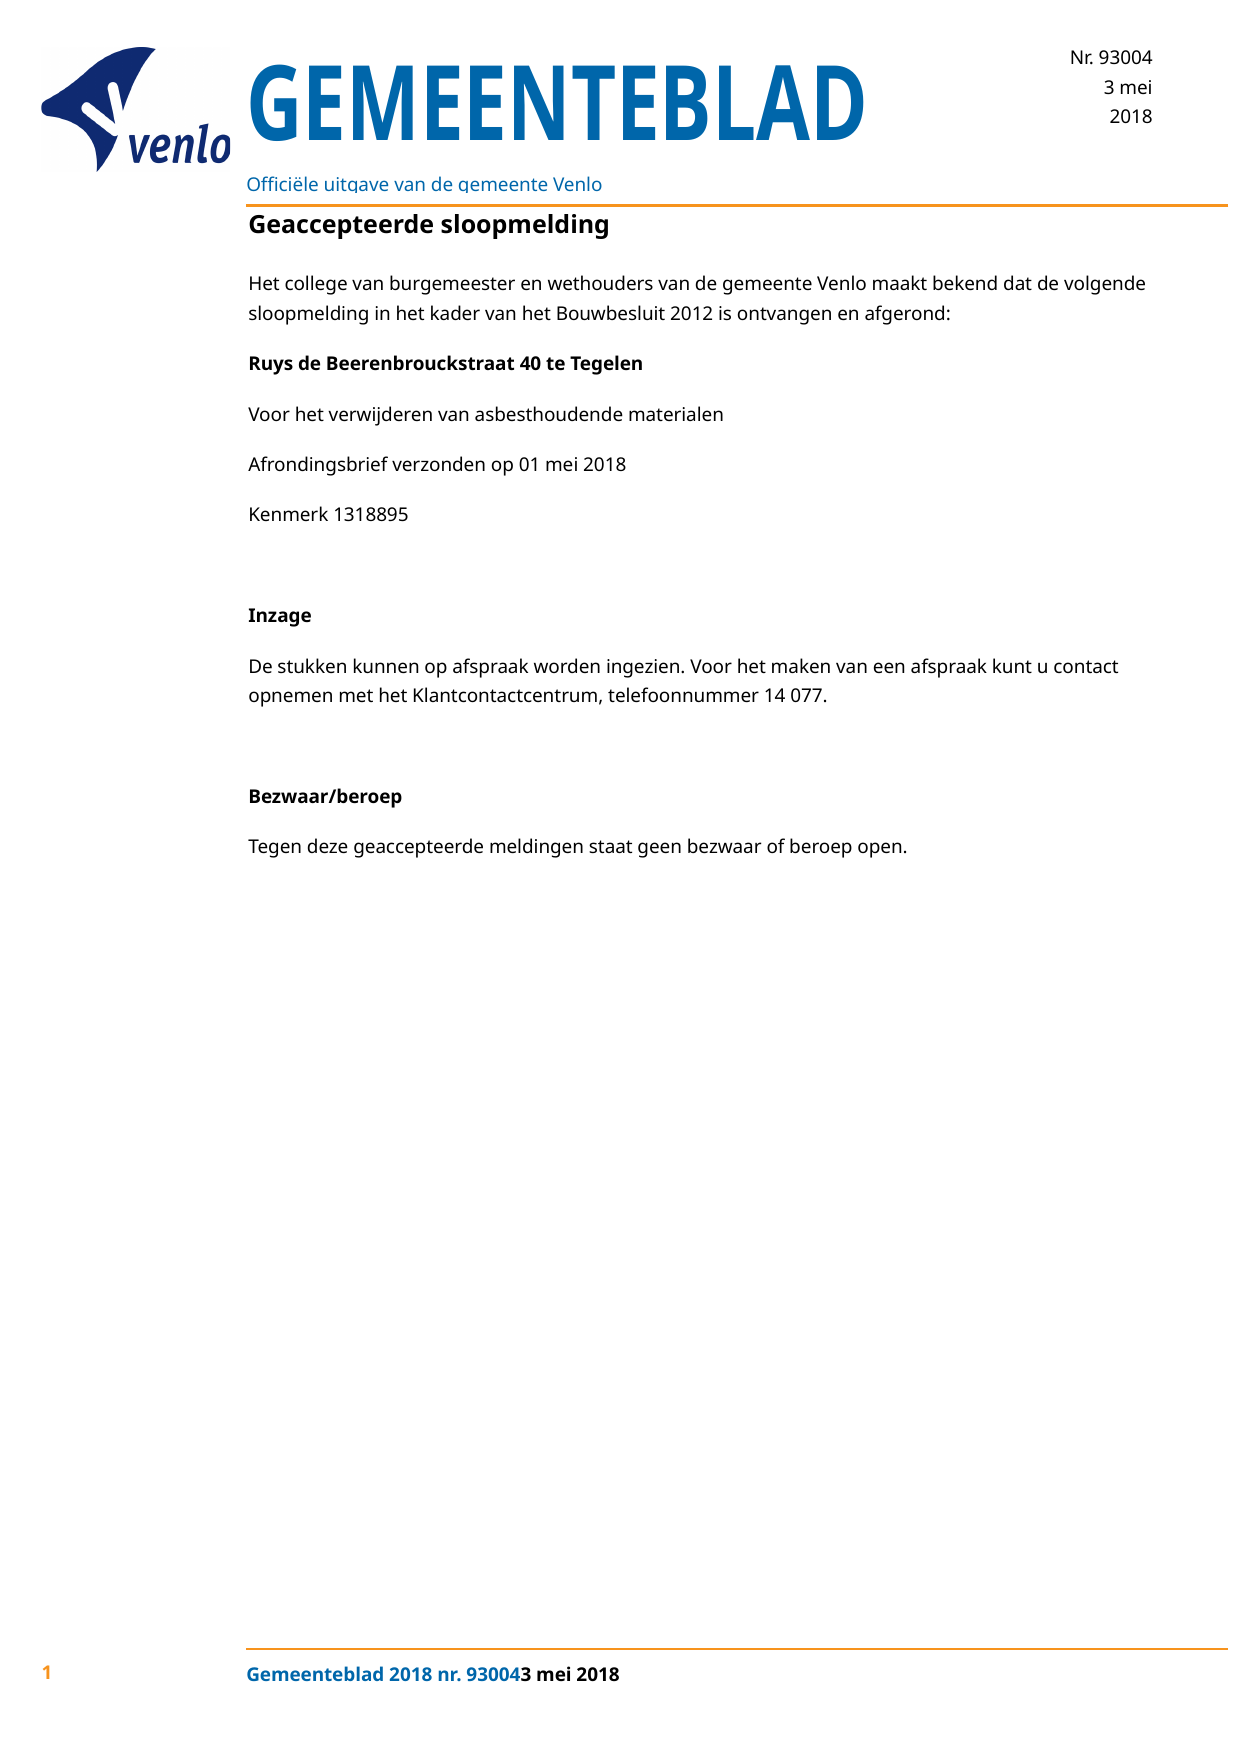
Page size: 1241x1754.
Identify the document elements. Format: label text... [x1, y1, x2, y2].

text De stukken kunnen op afspraak worden ingezien. Voor het maken van een afspraak kunt u contact opnemen met het Klantcontactcentrum, telefoonnummer 14 077. [248, 653, 1152, 708]
text Kenmerk 1318895 [248, 502, 1152, 527]
text Geaccepteerde sloopmelding [248, 207, 1152, 241]
text Afrondingsbrief verzonden op 01 mei 2018 [248, 451, 1152, 477]
text Voor het verwijderen van asbesthoudende materialen [248, 401, 1152, 426]
text Bezwaar/beroep [248, 783, 1152, 809]
text Het college van burgemeester en wethouders van de gemeente Venlo maakt bekend dat de volgende sloopmelding in het kader van het Bouwbesluit 2012 is ontvangen en afgerond: [248, 270, 1152, 326]
picture [41, 47, 231, 172]
text Ruys de Beerenbrouckstraat 40 te Tegelen [248, 350, 1152, 376]
text Inzage [248, 602, 1152, 628]
text Tegen deze geaccepteerde meldingen staat geen bezwaar of beroep open. [248, 834, 1152, 859]
